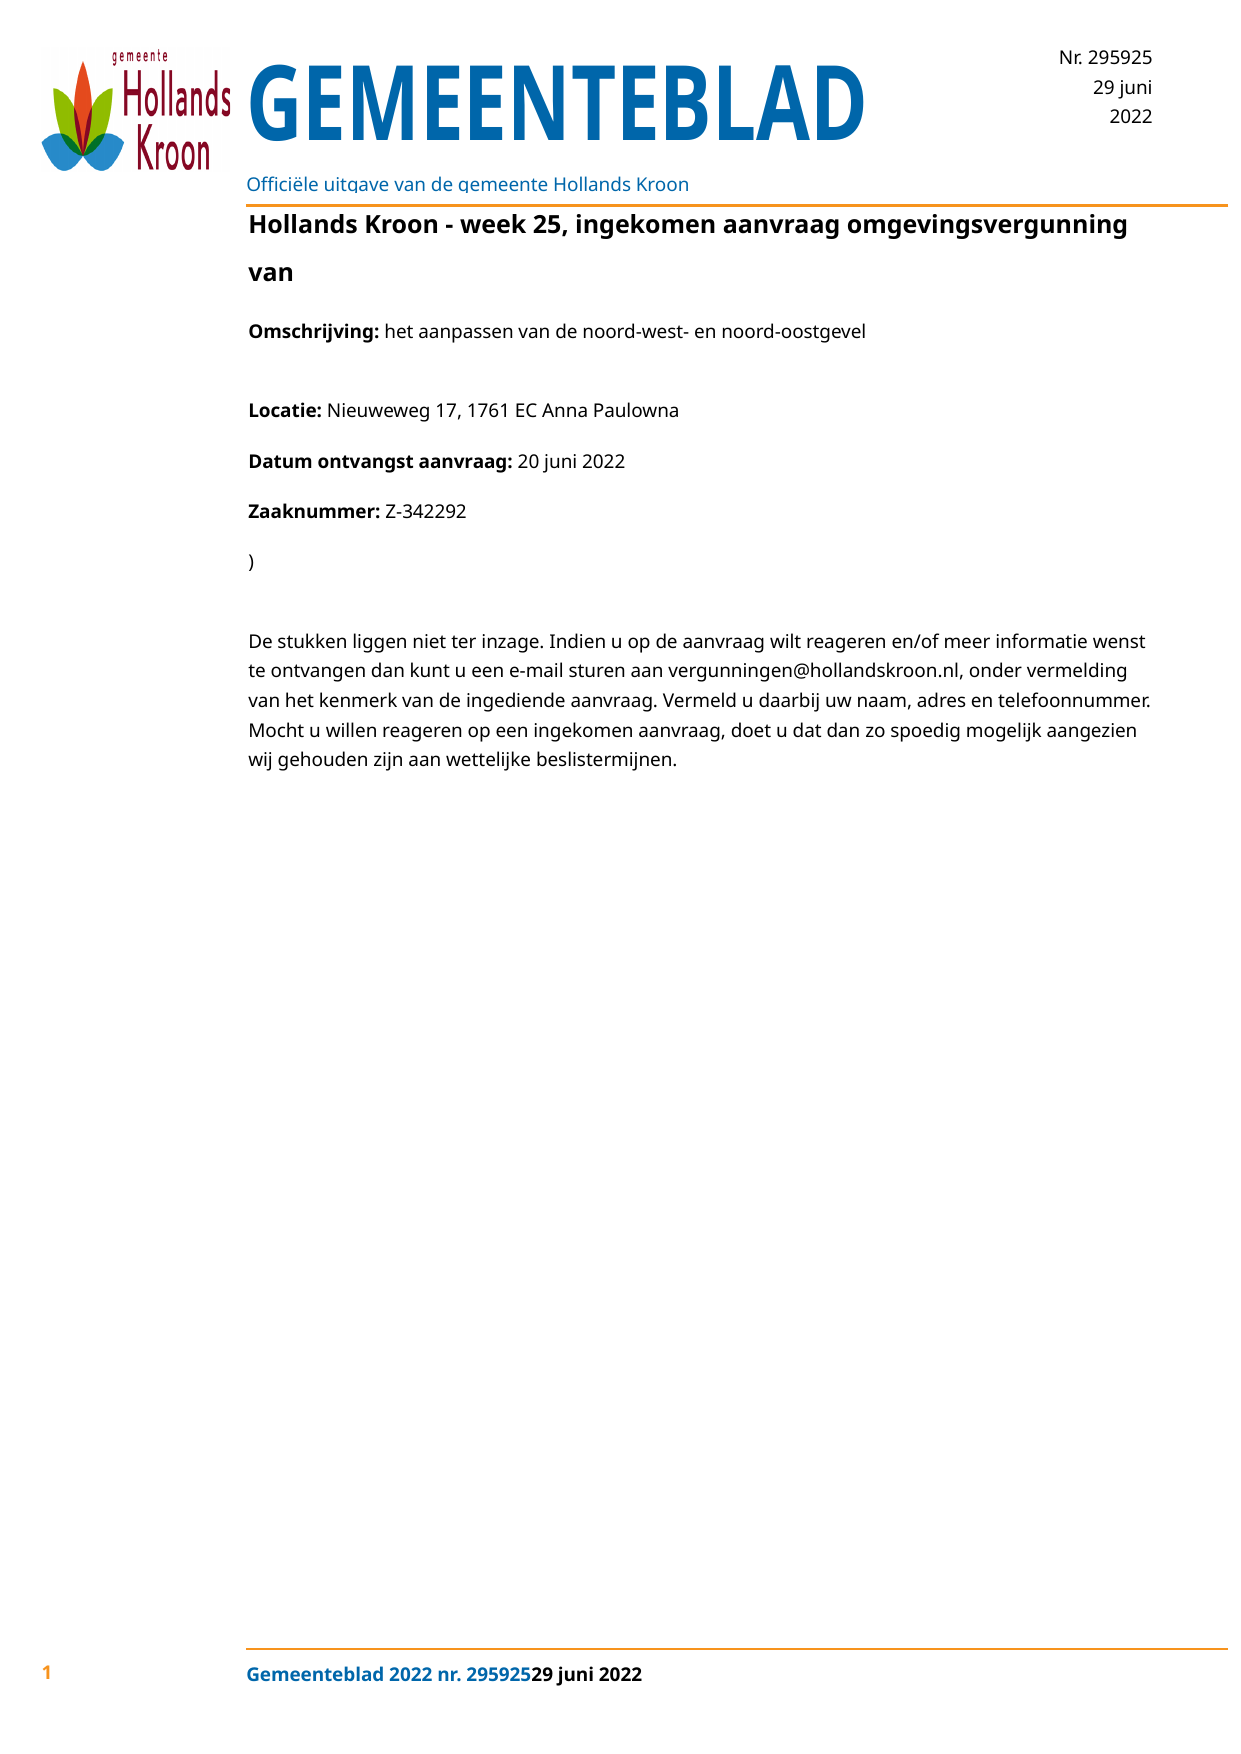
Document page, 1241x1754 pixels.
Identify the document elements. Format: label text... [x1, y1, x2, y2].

text Zaaknummer: Z-342292 [248, 498, 1152, 524]
table_header [248, 369, 1152, 394]
text Locatie: Nieuweweg 17, 1761 EC Anna Paulowna [248, 397, 1152, 423]
picture [41, 47, 231, 172]
text De stukken liggen niet ter inzage. Indien u op de aanvraag wilt reageren en/of meer informatie wenst te ontvangen dan kunt u een e-mail sturen aan vergunningen@hollandskroon.nl, onder vermelding van het kenmerk van de ingediende aanvraag. Vermeld u daarbij uw naam, adres en telefoonnummer. Mocht u willen reageren op een ingekomen aanvraag, doet u dat dan zo spoedig mogelijk aangezien wij gehouden zijn aan wettelijke beslistermijnen. [248, 628, 1152, 772]
table_header ) [248, 549, 1152, 574]
text Hollands Kroon - week 25, ingekomen aanvraag omgevingsvergunning van [248, 207, 1152, 288]
text Datum ontvangst aanvraag: 20 juni 2022 [248, 448, 1152, 473]
text Omschrijving: het aanpassen van de noord-west- en noord-oostgevel [248, 318, 1152, 344]
